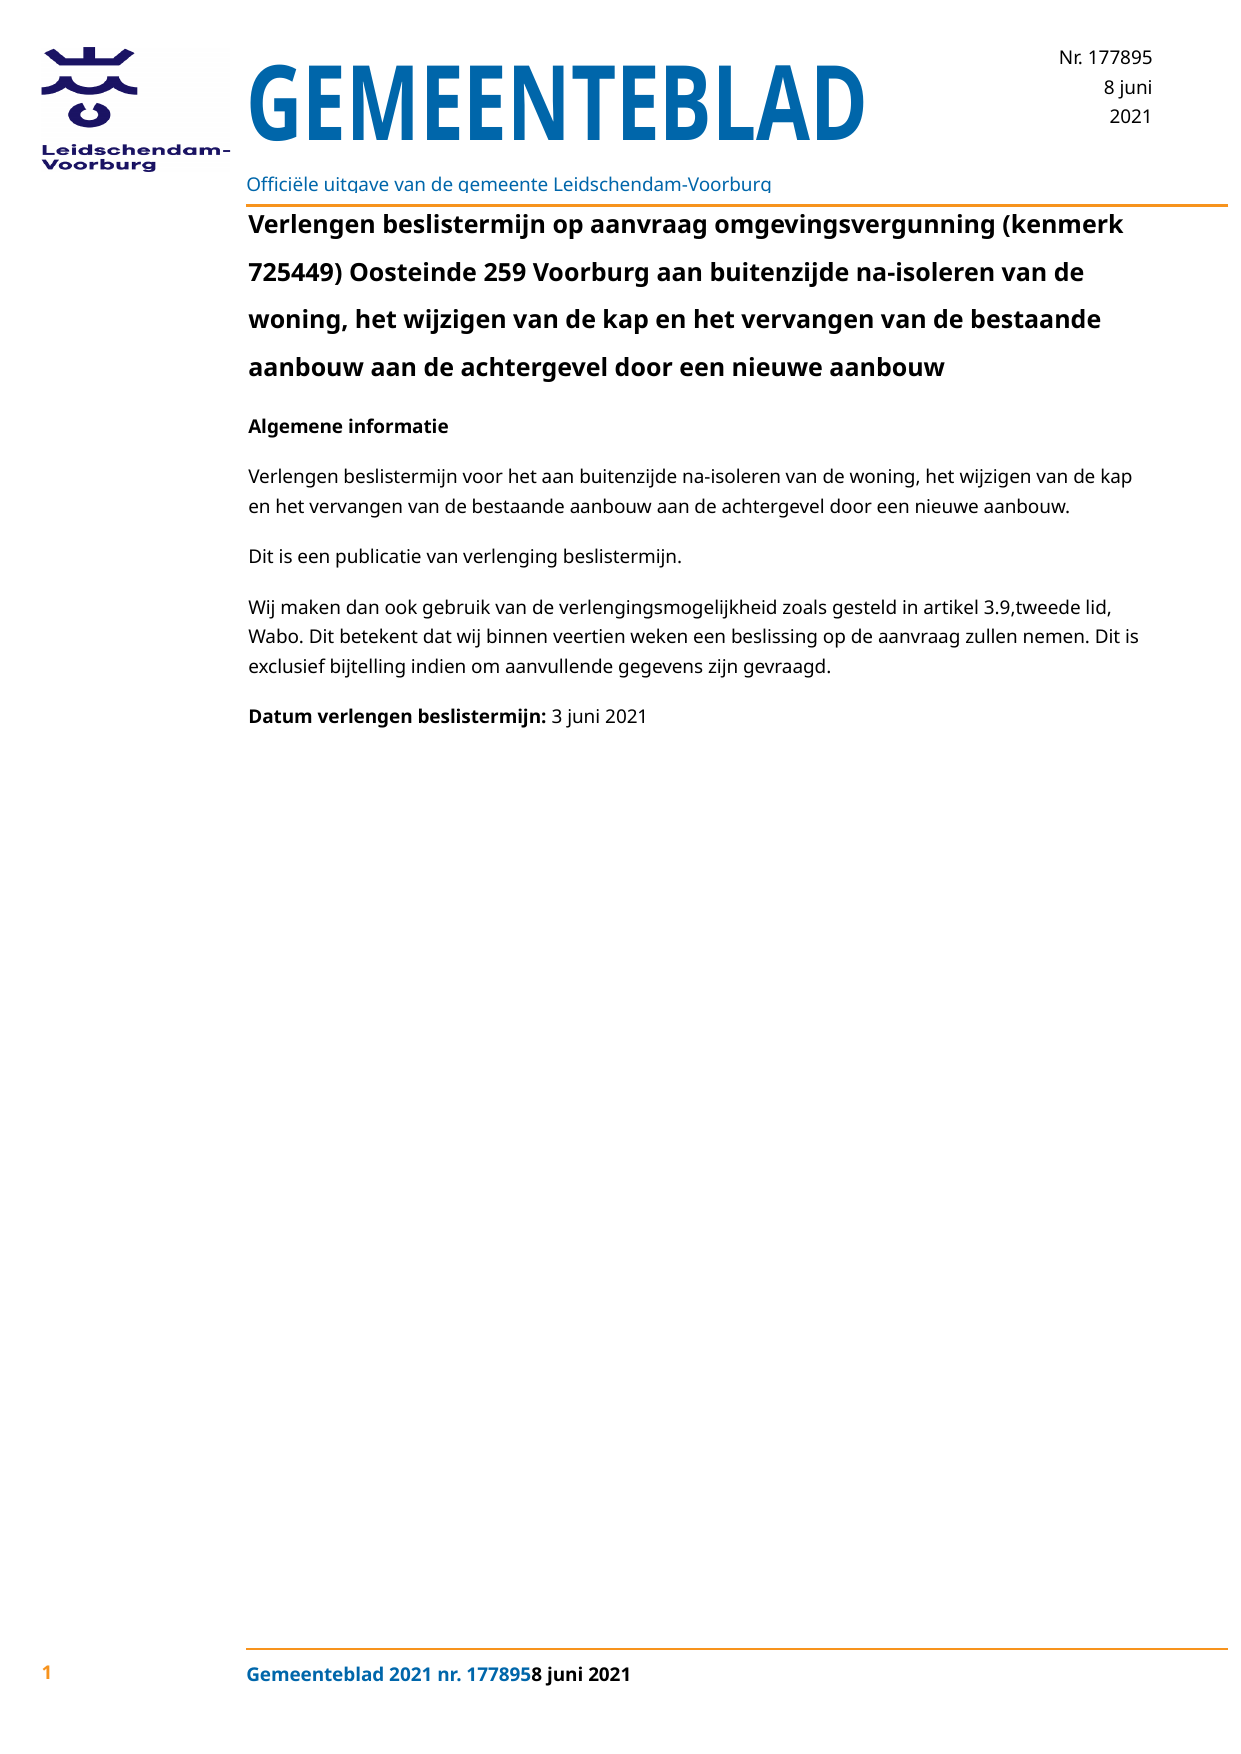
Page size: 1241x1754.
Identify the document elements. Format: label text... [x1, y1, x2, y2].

picture [41, 47, 231, 172]
text Algemene informatie [248, 413, 1152, 439]
text Verlengen beslistermijn voor het aan buitenzijde na-isoleren van de woning, het wijzigen van de kap en het vervangen van de bestaande aanbouw aan de achtergevel door een nieuwe aanbouw. [248, 463, 1152, 519]
text Datum verlengen beslistermijn: 3 juni 2021 [248, 703, 1152, 729]
text Wij maken dan ook gebruik van de verlengingsmogelijkheid zoals gesteld in artikel 3.9,tweede lid, Wabo. Dit betekent dat wij binnen veertien weken een beslissing op de aanvraag zullen nemen. Dit is exclusief bijtelling indien om aanvullende gegevens zijn gevraagd. [248, 594, 1152, 679]
text Dit is een publicatie van verlenging beslistermijn. [248, 543, 1152, 569]
text Verlengen beslistermijn op aanvraag omgevingsvergunning (kenmerk 725449) Oosteinde 259 Voorburg aan buitenzijde na-isoleren van de woning, het wijzigen van de kap en het vervangen van de bestaande aanbouw aan de achtergevel door een nieuwe aanbouw [248, 207, 1152, 384]
